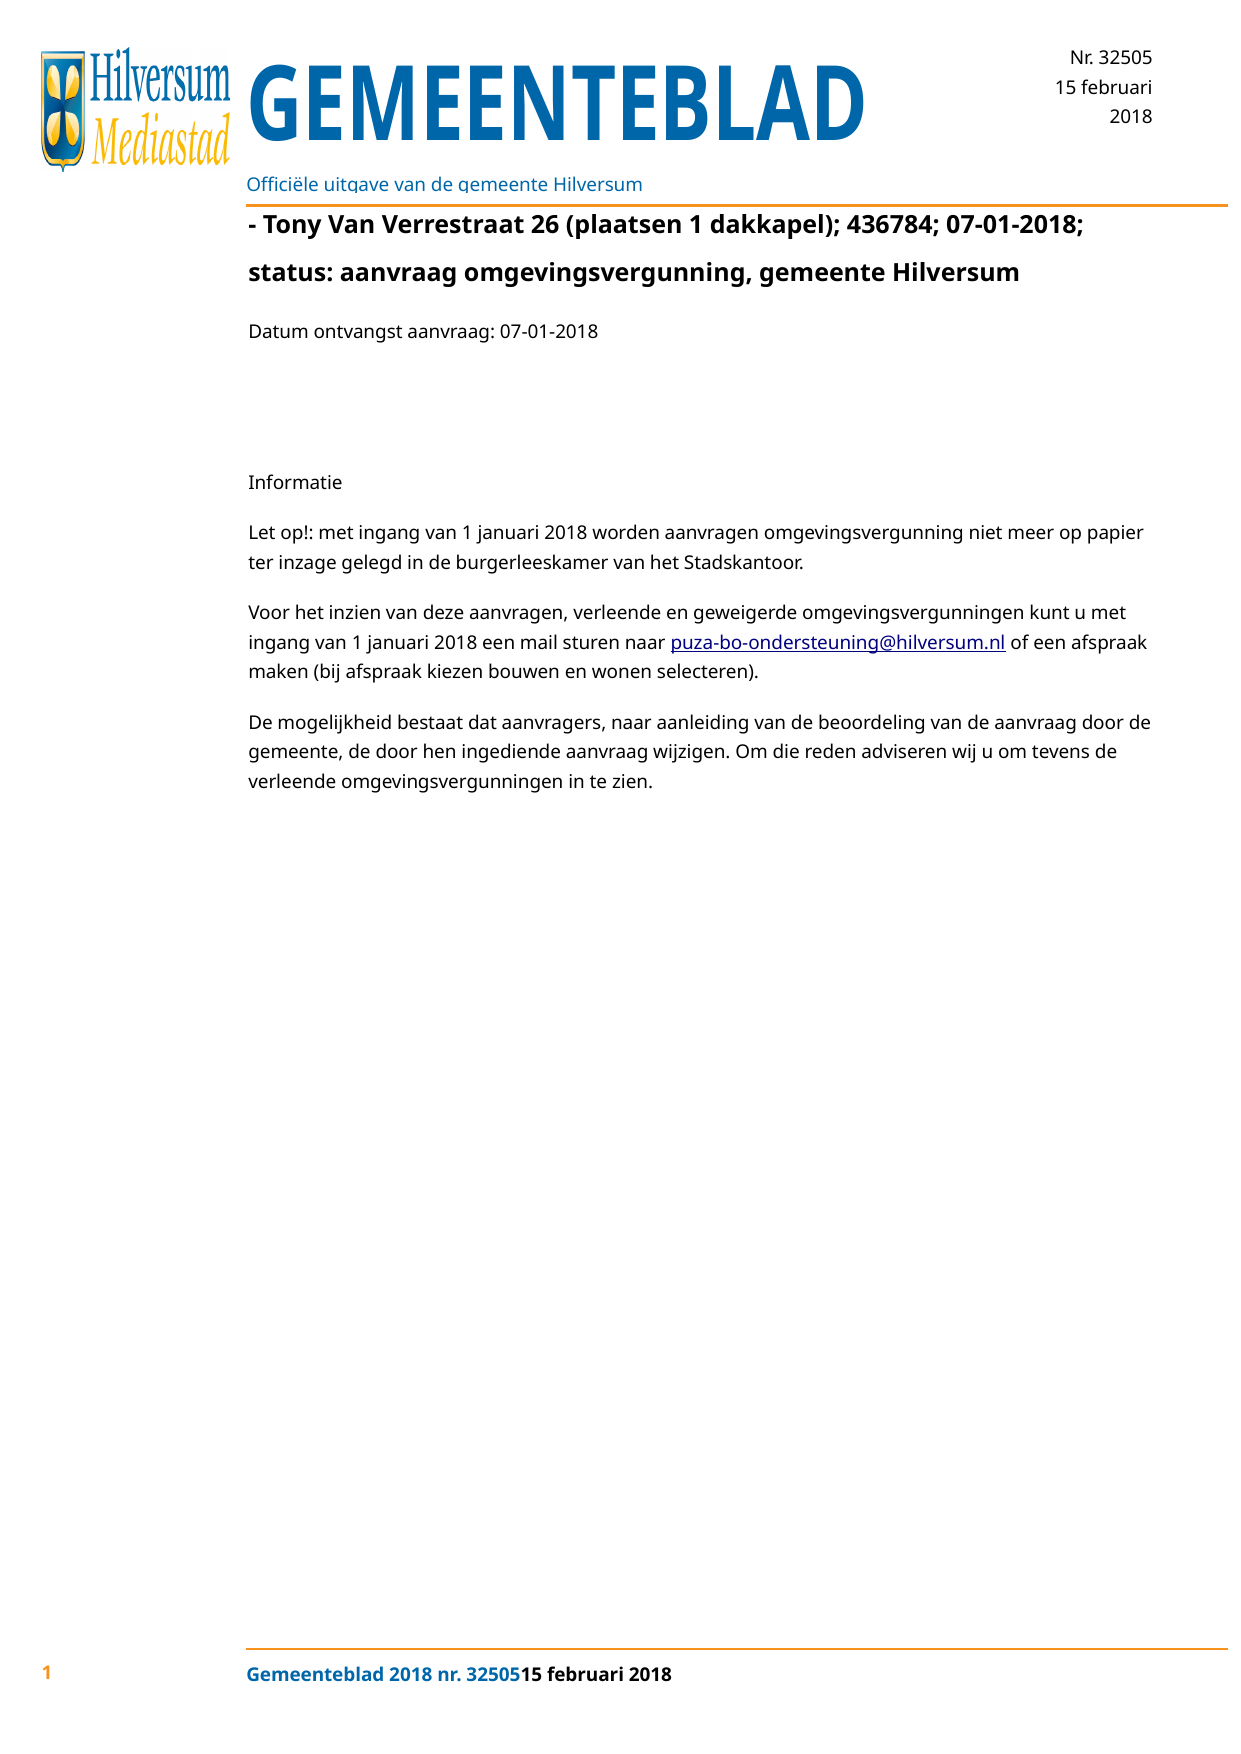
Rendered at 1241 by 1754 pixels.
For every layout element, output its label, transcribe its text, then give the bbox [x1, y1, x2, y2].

picture [41, 47, 231, 172]
text Let op!: met ingang van 1 januari 2018 worden aanvragen omgevingsvergunning niet meer op papier ter inzage gelegd in de burgerleeskamer van het Stadskantoor. [248, 519, 1152, 575]
text De mogelijkheid bestaat dat aanvragers, naar aanleiding van de beoordeling van de aanvraag door de gemeente, de door hen ingediende aanvraag wijzigen. Om die reden adviseren wij u om tevens de verleende omgevingsvergunningen in te zien. [248, 709, 1152, 794]
text Informatie [248, 469, 1152, 495]
text - Tony Van Verrestraat 26 (plaatsen 1 dakkapel); 436784; 07-01-2018; status: aanvraag omgevingsvergunning, gemeente Hilversum [248, 207, 1152, 288]
text Datum ontvangst aanvraag: 07-01-2018 [248, 318, 1152, 344]
text Voor het inzien van deze aanvragen, verleende en geweigerde omgevingsvergunningen kunt u met ingang van 1 januari 2018 een mail sturen naar puza-bo-ondersteuning@hilversum.nl of een afspraak maken (bij afspraak kiezen bouwen en wonen selecteren). [248, 599, 1152, 684]
